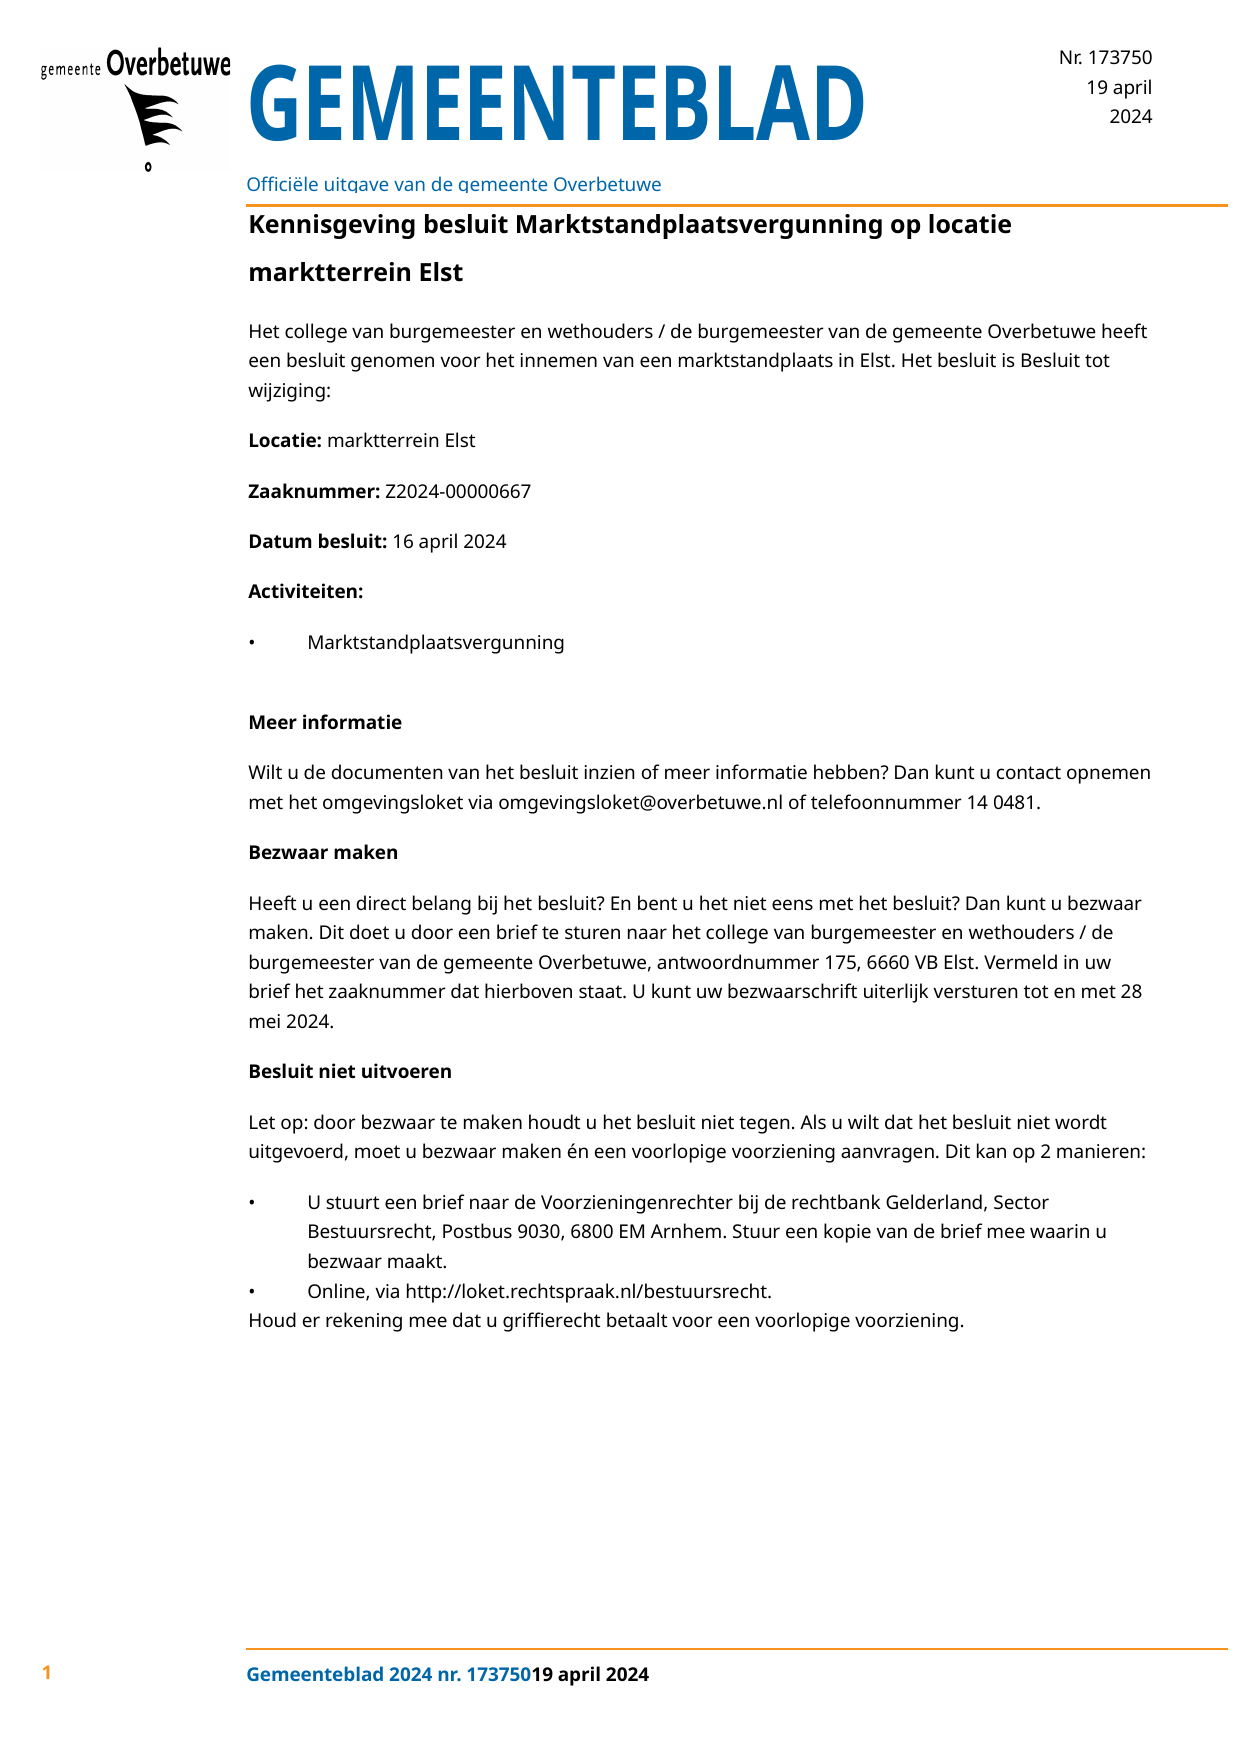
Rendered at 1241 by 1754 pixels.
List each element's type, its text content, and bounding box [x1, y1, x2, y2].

text Kennisgeving besluit Marktstandplaatsvergunning op locatie marktterrein Elst [248, 207, 1152, 288]
text Locatie: marktterrein Elst [248, 427, 1152, 453]
list Marktstandplaatsvergunning [248, 629, 1152, 655]
text Wilt u de documenten van het besluit inzien of meer informatie hebben? Dan kunt u contact opnemen met het omgevingsloket via omgevingsloket@overbetuwe.nl of telefoonnummer 14 0481. [248, 759, 1152, 815]
text Heeft u een direct belang bij het besluit? En bent u het niet eens met het besluit? Dan kunt u bezwaar maken. Dit doet u door een brief te sturen naar het college van burgemeester en wethouders / de burgemeester van de gemeente Overbetuwe, antwoordnummer 175, 6660 VB Elst. Vermeld in uw brief het zaaknummer dat hierboven staat. U kunt uw bezwaarschrift uiterlijk versturen tot en met 28 mei 2024. [248, 890, 1152, 1034]
list U stuurt een brief naar de Voorzieningenrechter bij de rechtbank Gelderland, Sector Bestuursrecht, Postbus 9030, 6800 EM Arnhem. Stuur een kopie van de brief mee waarin u bezwaar maakt. [248, 1189, 1152, 1274]
text Zaaknummer: Z2024-00000667 [248, 478, 1152, 504]
text Meer informatie [248, 709, 1152, 735]
text Let op: door bezwaar te maken houdt u het besluit niet tegen. Als u wilt dat het besluit niet wordt uitgevoerd, moet u bezwaar maken én een voorlopige voorziening aanvragen. Dit kan op 2 manieren: [248, 1109, 1152, 1164]
text Het college van burgemeester en wethouders / de burgemeester van de gemeente Overbetuwe heeft een besluit genomen voor het innemen van een marktstandplaats in Elst. Het besluit is Besluit tot wijziging: [248, 318, 1152, 403]
text Bezwaar maken [248, 839, 1152, 865]
list Online, via http://loket.rechtspraak.nl/bestuursrecht. [248, 1278, 1152, 1304]
text Houd er rekening mee dat u griffierecht betaalt voor een voorlopige voorziening. [248, 1307, 1152, 1333]
picture [41, 47, 231, 172]
text Besluit niet uitvoeren [248, 1059, 1152, 1084]
text Datum besluit: 16 april 2024 [248, 528, 1152, 554]
text Activiteiten: [248, 579, 1152, 604]
